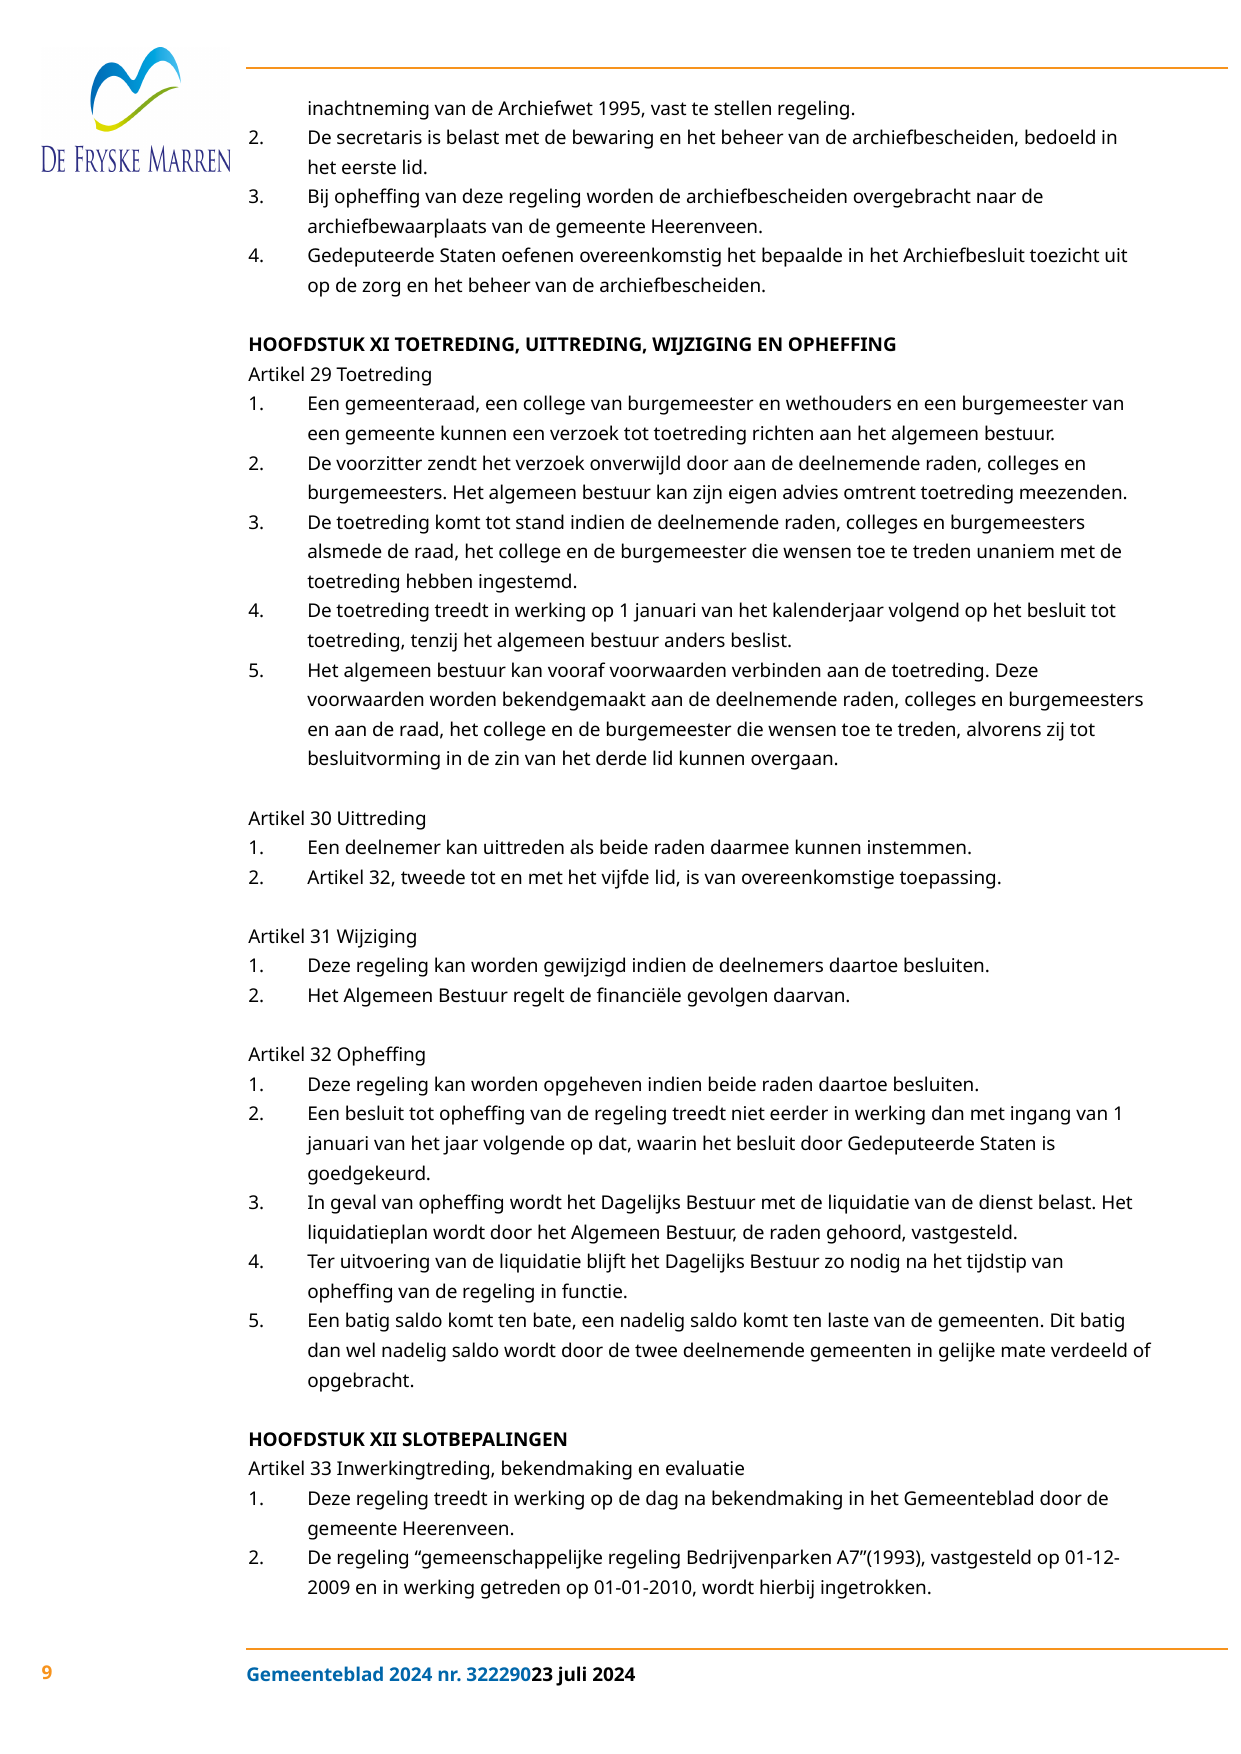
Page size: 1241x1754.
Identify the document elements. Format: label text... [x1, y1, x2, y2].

list Deze regeling treedt in werking op de dag na bekendmaking in het Gemeenteblad door de gemeente Heerenveen. [248, 1485, 1152, 1541]
text Artikel 31 Wijziging [248, 923, 1152, 949]
list De secretaris is belast met de bewaring en het beheer van de archiefbescheiden, bedoeld in het eerste lid. [248, 124, 1152, 180]
list De toetreding treedt in werking op 1 januari van het kalenderjaar volgend op het besluit tot toetreding, tenzij het algemeen bestuur anders beslist. [248, 598, 1152, 653]
list Het Algemeen Bestuur regelt de financiële gevolgen daarvan. [248, 982, 1152, 1008]
text HOOFDSTUK XI TOETREDING, UITTREDING, WIJZIGING EN OPHEFFING [248, 331, 1152, 357]
list Artikel 32, tweede tot en met het vijfde lid, is van overeenkomstige toepassing. [248, 864, 1152, 890]
list inachtneming van de Archiefwet 1995, vast te stellen regeling. [248, 95, 1152, 121]
list Het algemeen bestuur kan vooraf voorwaarden verbinden aan de toetreding. Deze voorwaarden worden bekendgemaakt aan de deelnemende raden, colleges en burgemeesters en aan de raad, het college en de burgemeester die wensen toe te treden, alvorens zij tot besluitvorming in de zin van het derde lid kunnen overgaan. [248, 657, 1152, 771]
list Gedeputeerde Staten oefenen overeenkomstig het bepaalde in het Archiefbesluit toezicht uit op de zorg en het beheer van de archiefbescheiden. [248, 243, 1152, 298]
list Bij opheffing van deze regeling worden de archiefbescheiden overgebracht naar de archiefbewaarplaats van de gemeente Heerenveen. [248, 183, 1152, 239]
list Een deelnemer kan uittreden als beide raden daarmee kunnen instemmen. [248, 834, 1152, 860]
text Artikel 30 Uittreding [248, 805, 1152, 831]
list Deze regeling kan worden opgeheven indien beide raden daartoe besluiten. [248, 1071, 1152, 1097]
list Een besluit tot opheffing van de regeling treedt niet eerder in werking dan met ingang van 1 januari van het jaar volgende op dat, waarin het besluit door Gedeputeerde Staten is goedgekeurd. [248, 1101, 1152, 1186]
list Ter uitvoering van de liquidatie blijft het Dagelijks Bestuur zo nodig na het tijdstip van opheffing van de regeling in functie. [248, 1248, 1152, 1304]
picture [41, 47, 231, 172]
text HOOFDSTUK XII SLOTBEPALINGEN [248, 1426, 1152, 1452]
list De voorzitter zendt het verzoek onverwijld door aan de deelnemende raden, colleges en burgemeesters. Het algemeen bestuur kan zijn eigen advies omtrent toetreding meezenden. [248, 450, 1152, 505]
text Artikel 33 Inwerkingtreding, bekendmaking en evaluatie [248, 1456, 1152, 1481]
text Artikel 32 Opheffing [248, 1041, 1152, 1067]
list In geval van opheffing wordt het Dagelijks Bestuur met de liquidatie van de dienst belast. Het liquidatieplan wordt door het Algemeen Bestuur, de raden gehoord, vastgesteld. [248, 1189, 1152, 1245]
list De toetreding komt tot stand indien de deelnemende raden, colleges en burgemeesters alsmede de raad, het college en de burgemeester die wensen toe te treden unaniem met de toetreding hebben ingestemd. [248, 509, 1152, 594]
list Een batig saldo komt ten bate, een nadelig saldo komt ten laste van de gemeenten. Dit batig dan wel nadelig saldo wordt door de twee deelnemende gemeenten in gelijke mate verdeeld of opgebracht. [248, 1308, 1152, 1393]
list De regeling “gemeenschappelijke regeling Bedrijvenparken A7”(1993), vastgesteld op 01-12-2009 en in werking getreden op 01-01-2010, wordt hierbij ingetrokken. [248, 1544, 1152, 1600]
list Een gemeenteraad, een college van burgemeester en wethouders en een burgemeester van een gemeente kunnen een verzoek tot toetreding richten aan het algemeen bestuur. [248, 391, 1152, 446]
text Artikel 29 Toetreding [248, 361, 1152, 387]
list Deze regeling kan worden gewijzigd indien de deelnemers daartoe besluiten. [248, 953, 1152, 978]
